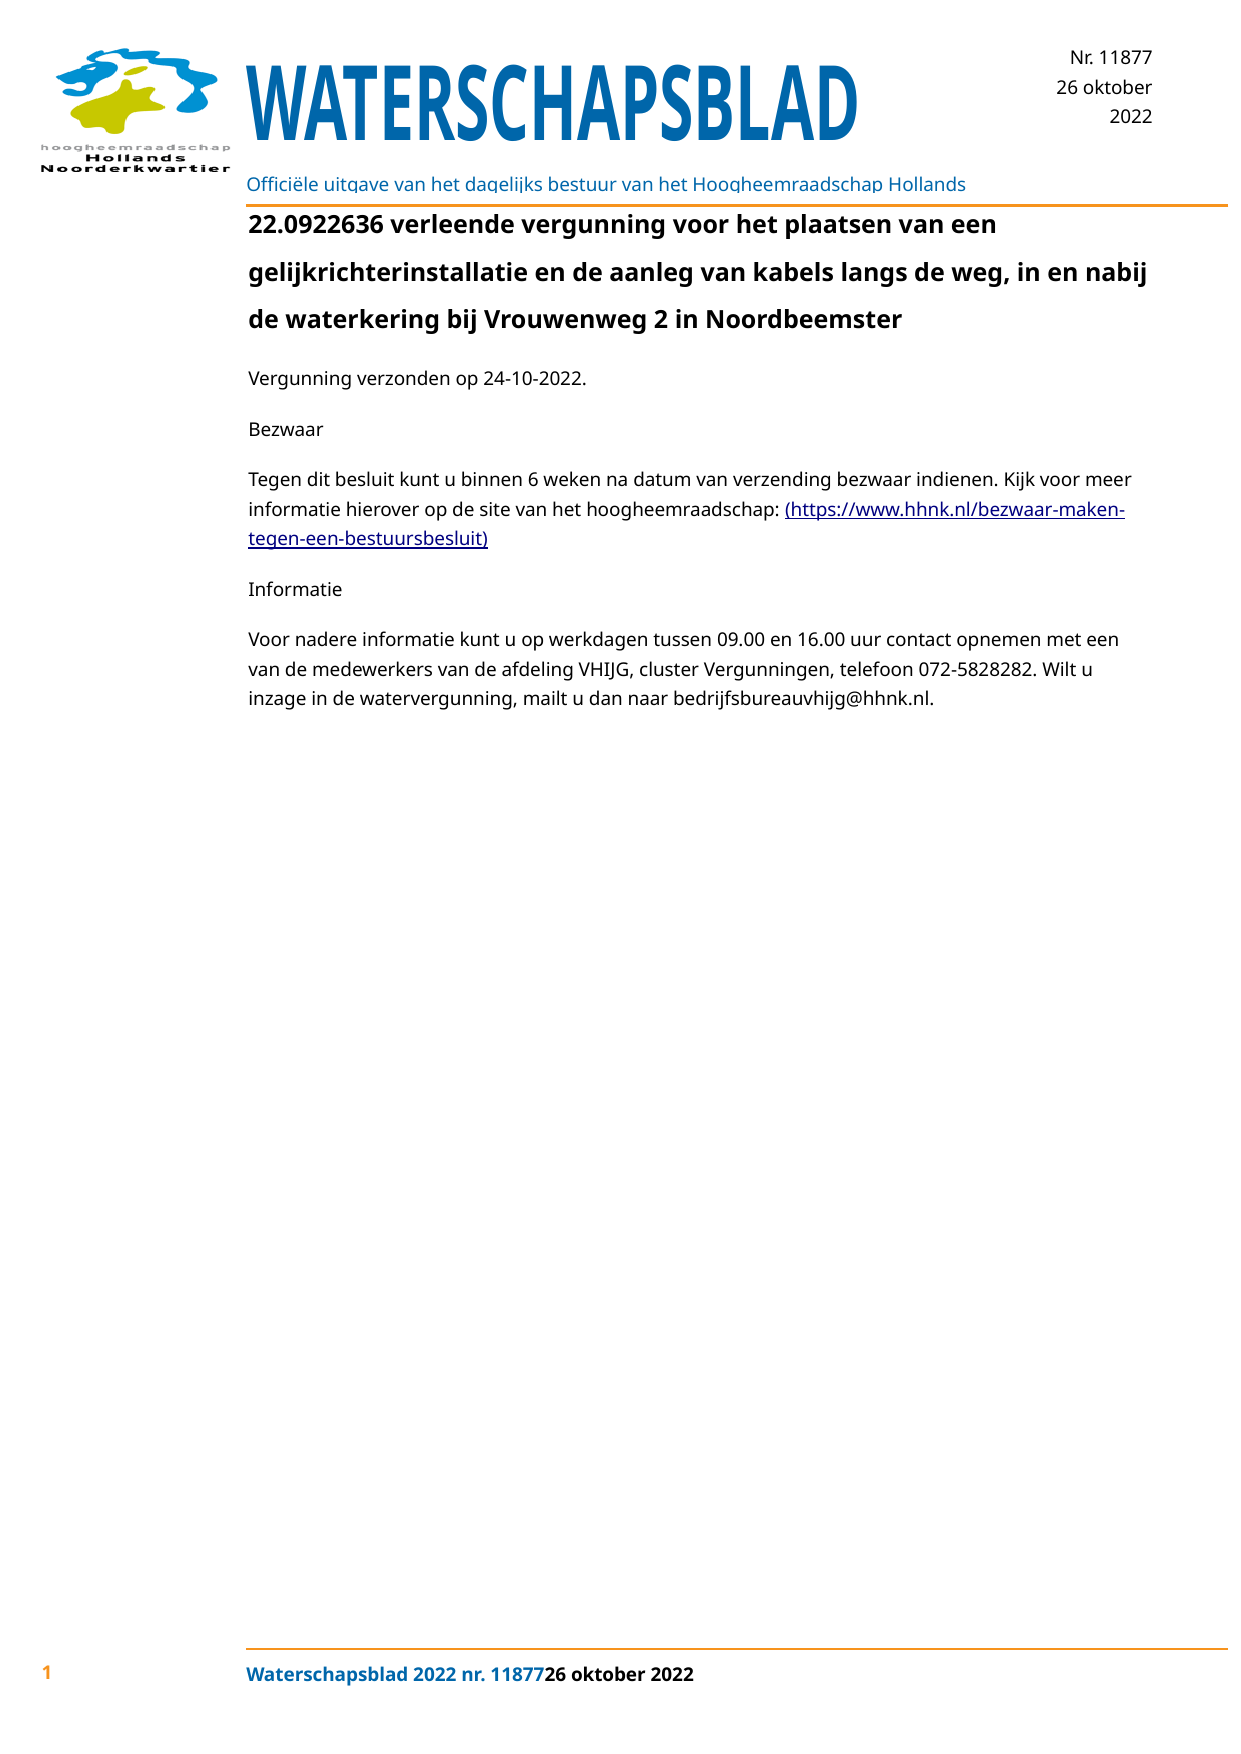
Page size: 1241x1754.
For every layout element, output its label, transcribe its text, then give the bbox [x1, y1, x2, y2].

text 22.0922636 verleende vergunning voor het plaatsen van een gelijkrichterinstallatie en de aanleg van kabels langs de weg, in en nabij de waterkering bij Vrouwenweg 2 in Noordbeemster [248, 207, 1152, 336]
text Bezwaar [248, 416, 1152, 442]
picture [41, 47, 231, 172]
text Tegen dit besluit kunt u binnen 6 weken na datum van verzending bezwaar indienen. Kijk voor meer informatie hierover op de site van het hoogheemraadschap: (https://www.hhnk.nl/bezwaar-maken-tegen-een-bestuursbesluit) [248, 466, 1152, 551]
text Informatie [248, 576, 1152, 602]
text Vergunning verzonden op 24-10-2022. [248, 366, 1152, 391]
text Voor nadere informatie kunt u op werkdagen tussen 09.00 en 16.00 uur contact opnemen met een van de medewerkers van de afdeling VHIJG, cluster Vergunningen, telefoon 072-5828282. Wilt u inzage in de watervergunning, mailt u dan naar bedrijfsbureauvhijg@hhnk.nl. [248, 626, 1152, 711]
